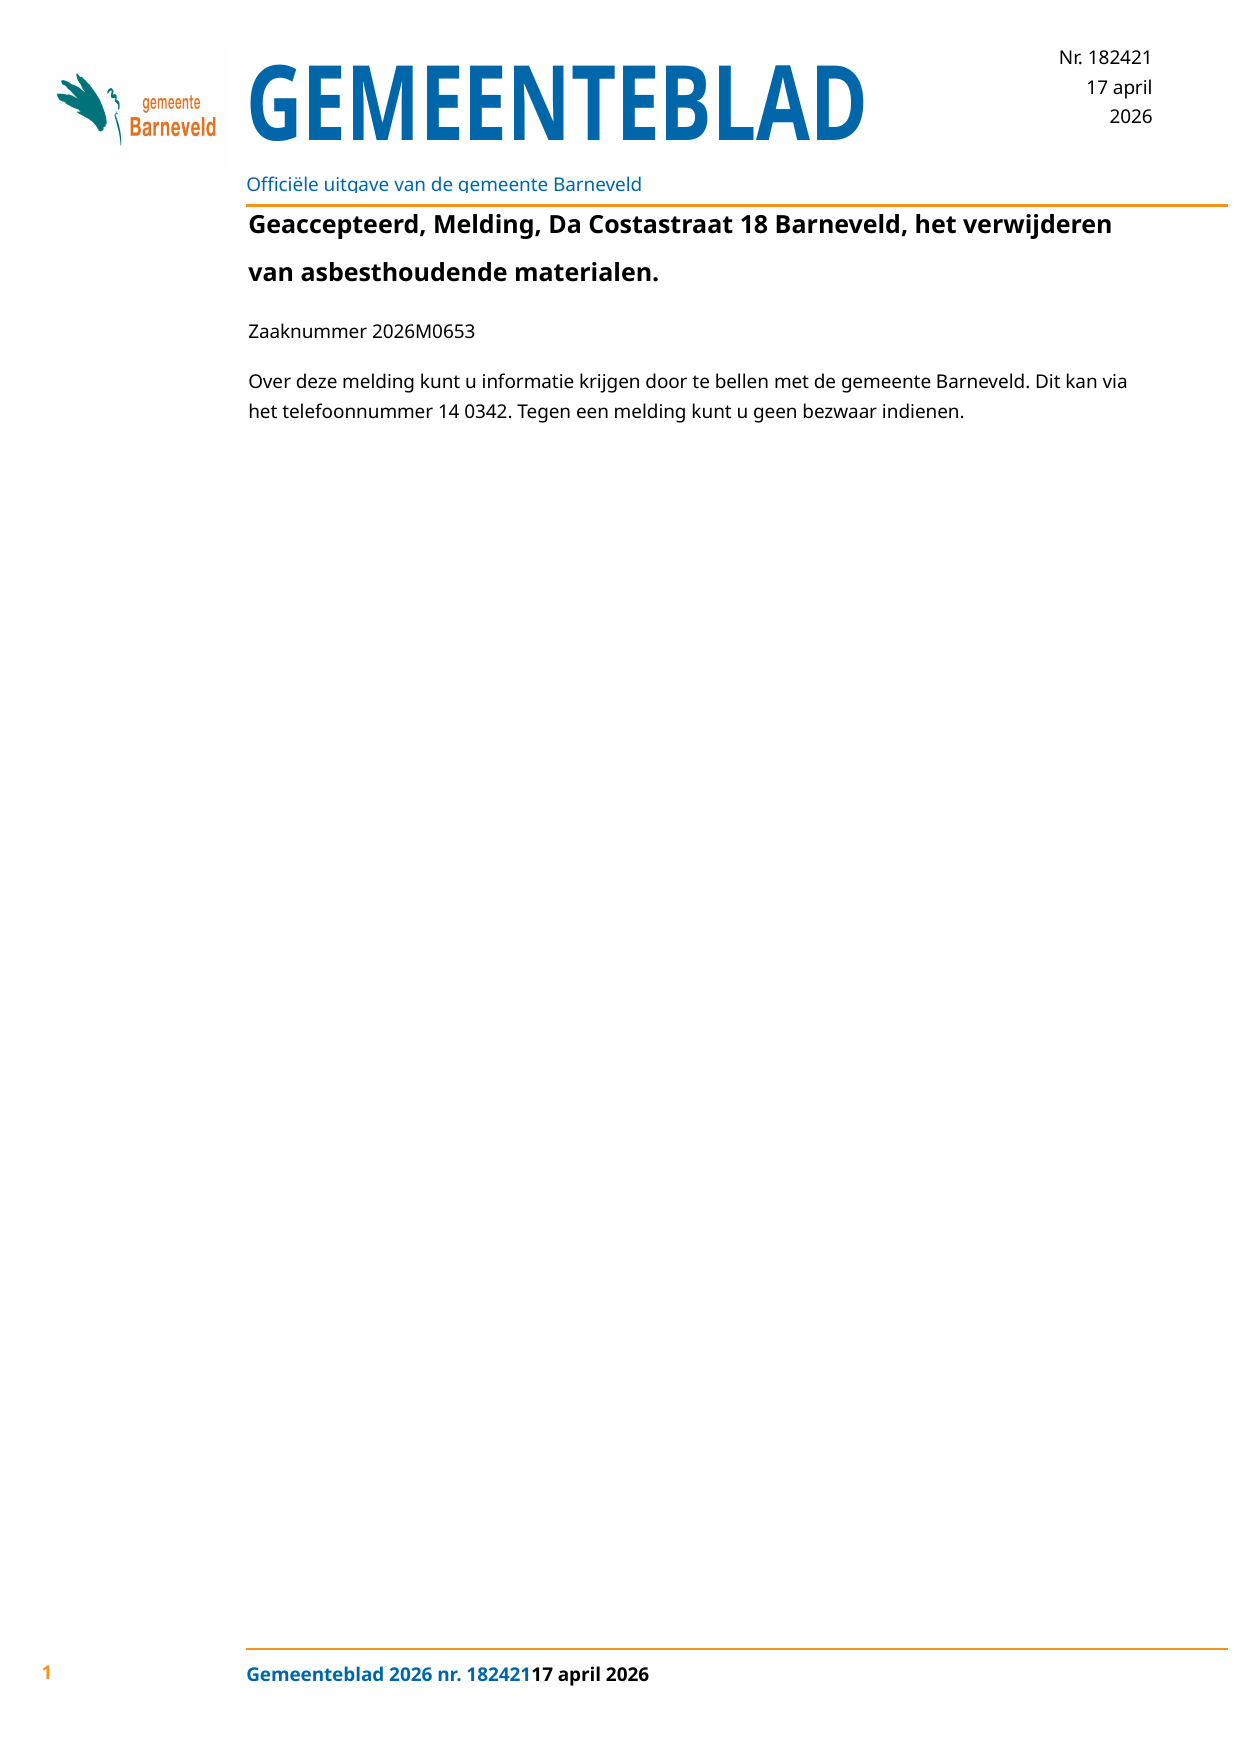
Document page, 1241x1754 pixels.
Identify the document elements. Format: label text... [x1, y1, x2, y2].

text Zaaknummer 2026M0653 [248, 318, 1152, 344]
picture [41, 47, 231, 172]
text Over deze melding kunt u informatie krijgen door te bellen met de gemeente Barneveld. Dit kan via het telefoonnummer 14 0342. Tegen een melding kunt u geen bezwaar indienen. [248, 368, 1152, 424]
text Geaccepteerd, Melding, Da Costastraat 18 Barneveld, het verwijderen van asbesthoudende materialen. [248, 207, 1152, 288]
